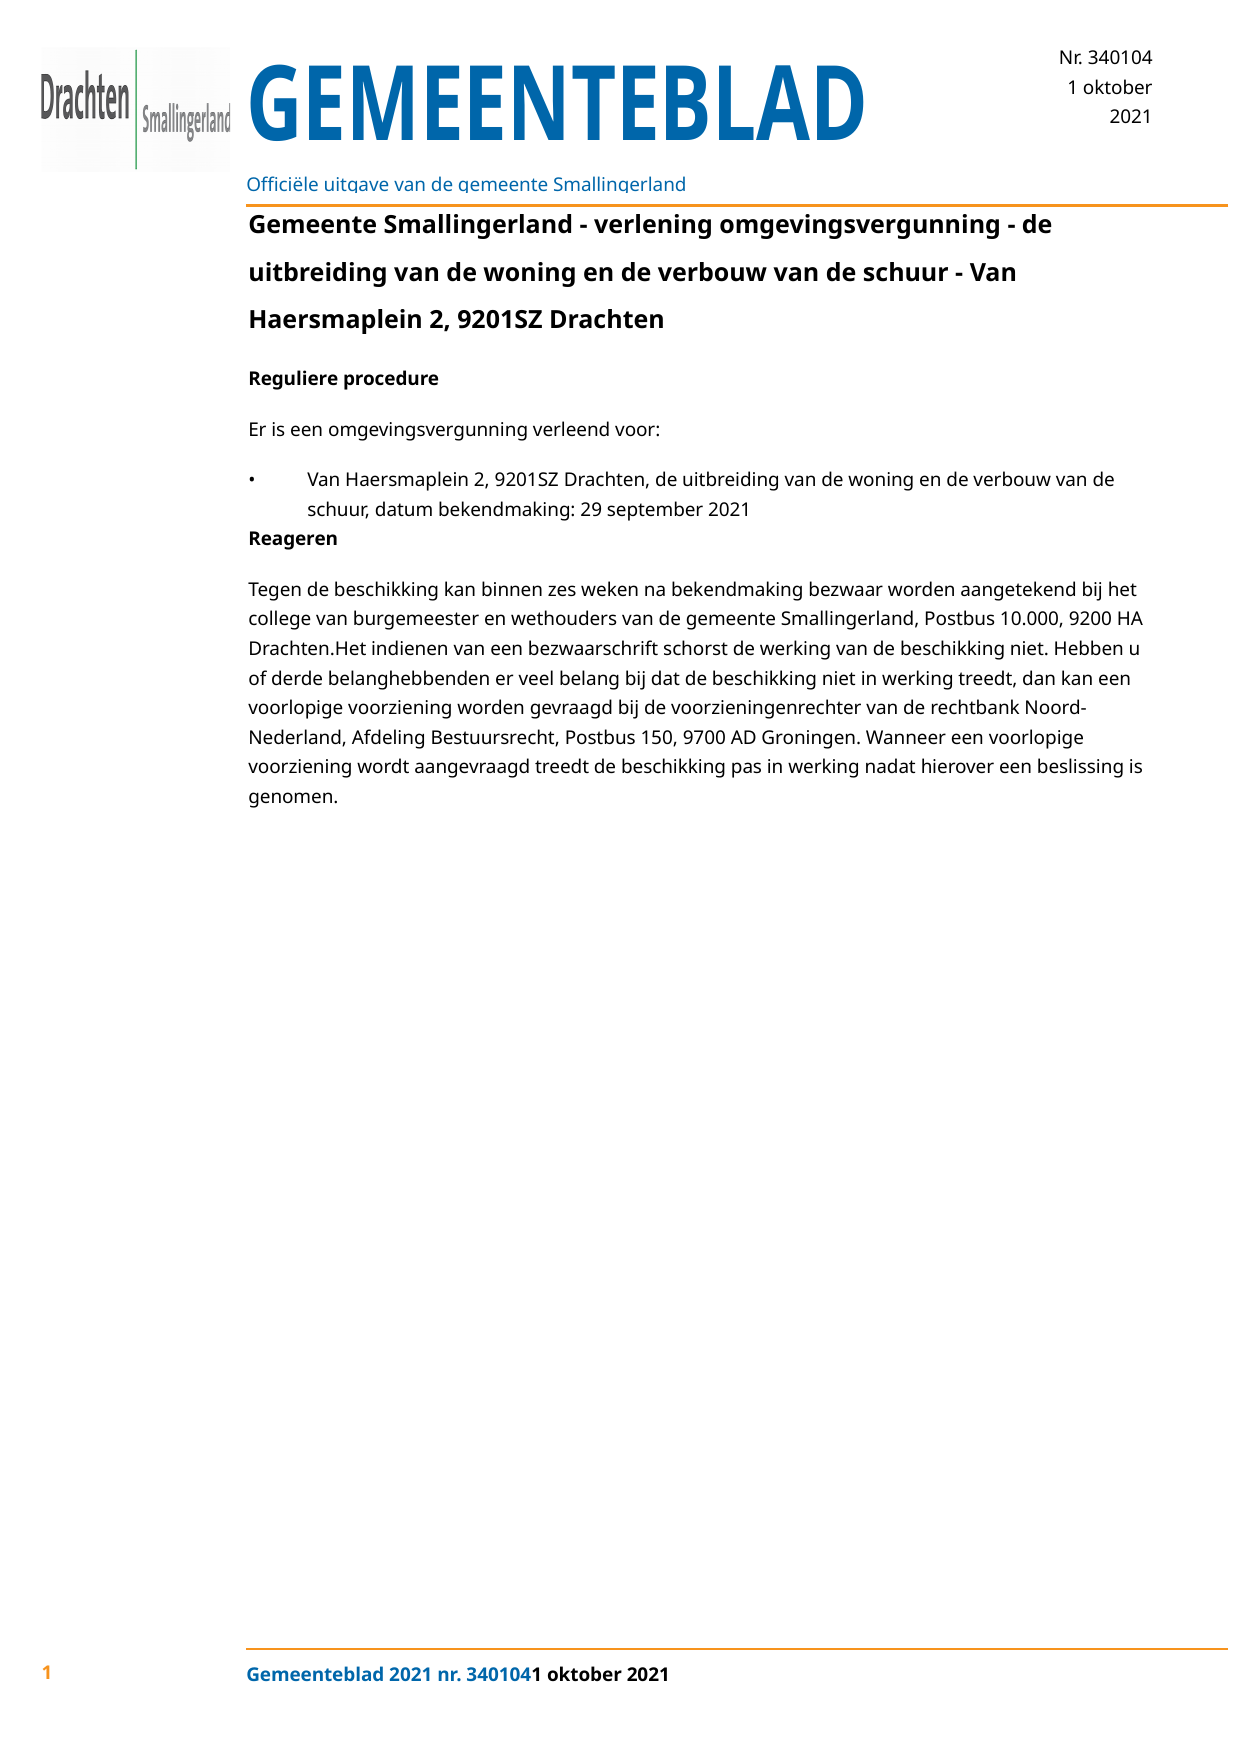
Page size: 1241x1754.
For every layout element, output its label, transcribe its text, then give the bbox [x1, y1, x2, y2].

list Van Haersmaplein 2, 9201SZ Drachten, de uitbreiding van de woning en de verbouw van de schuur, datum bekendmaking: 29 september 2021 [248, 466, 1152, 522]
text Reageren [248, 526, 1152, 551]
text Gemeente Smallingerland - verlening omgevingsvergunning - de uitbreiding van de woning en de verbouw van de schuur - Van Haersmaplein 2, 9201SZ Drachten [248, 207, 1152, 336]
picture [41, 47, 231, 172]
text Reguliere procedure [248, 366, 1152, 391]
text Er is een omgevingsvergunning verleend voor: [248, 416, 1152, 442]
text Tegen de beschikking kan binnen zes weken na bekendmaking bezwaar worden aangetekend bij het college van burgemeester en wethouders van de gemeente Smallingerland, Postbus 10.000, 9200 HA Drachten.Het indienen van een bezwaarschrift schorst de werking van de beschikking niet. Hebben u of derde belanghebbenden er veel belang bij dat de beschikking niet in werking treedt, dan kan een voorlopige voorziening worden gevraagd bij de voorzieningenrechter van de rechtbank Noord-Nederland, Afdeling Bestuursrecht, Postbus 150, 9700 AD Groningen. Wanneer een voorlopige voorziening wordt aangevraagd treedt de beschikking pas in werking nadat hierover een beslissing is genomen. [248, 576, 1152, 809]
